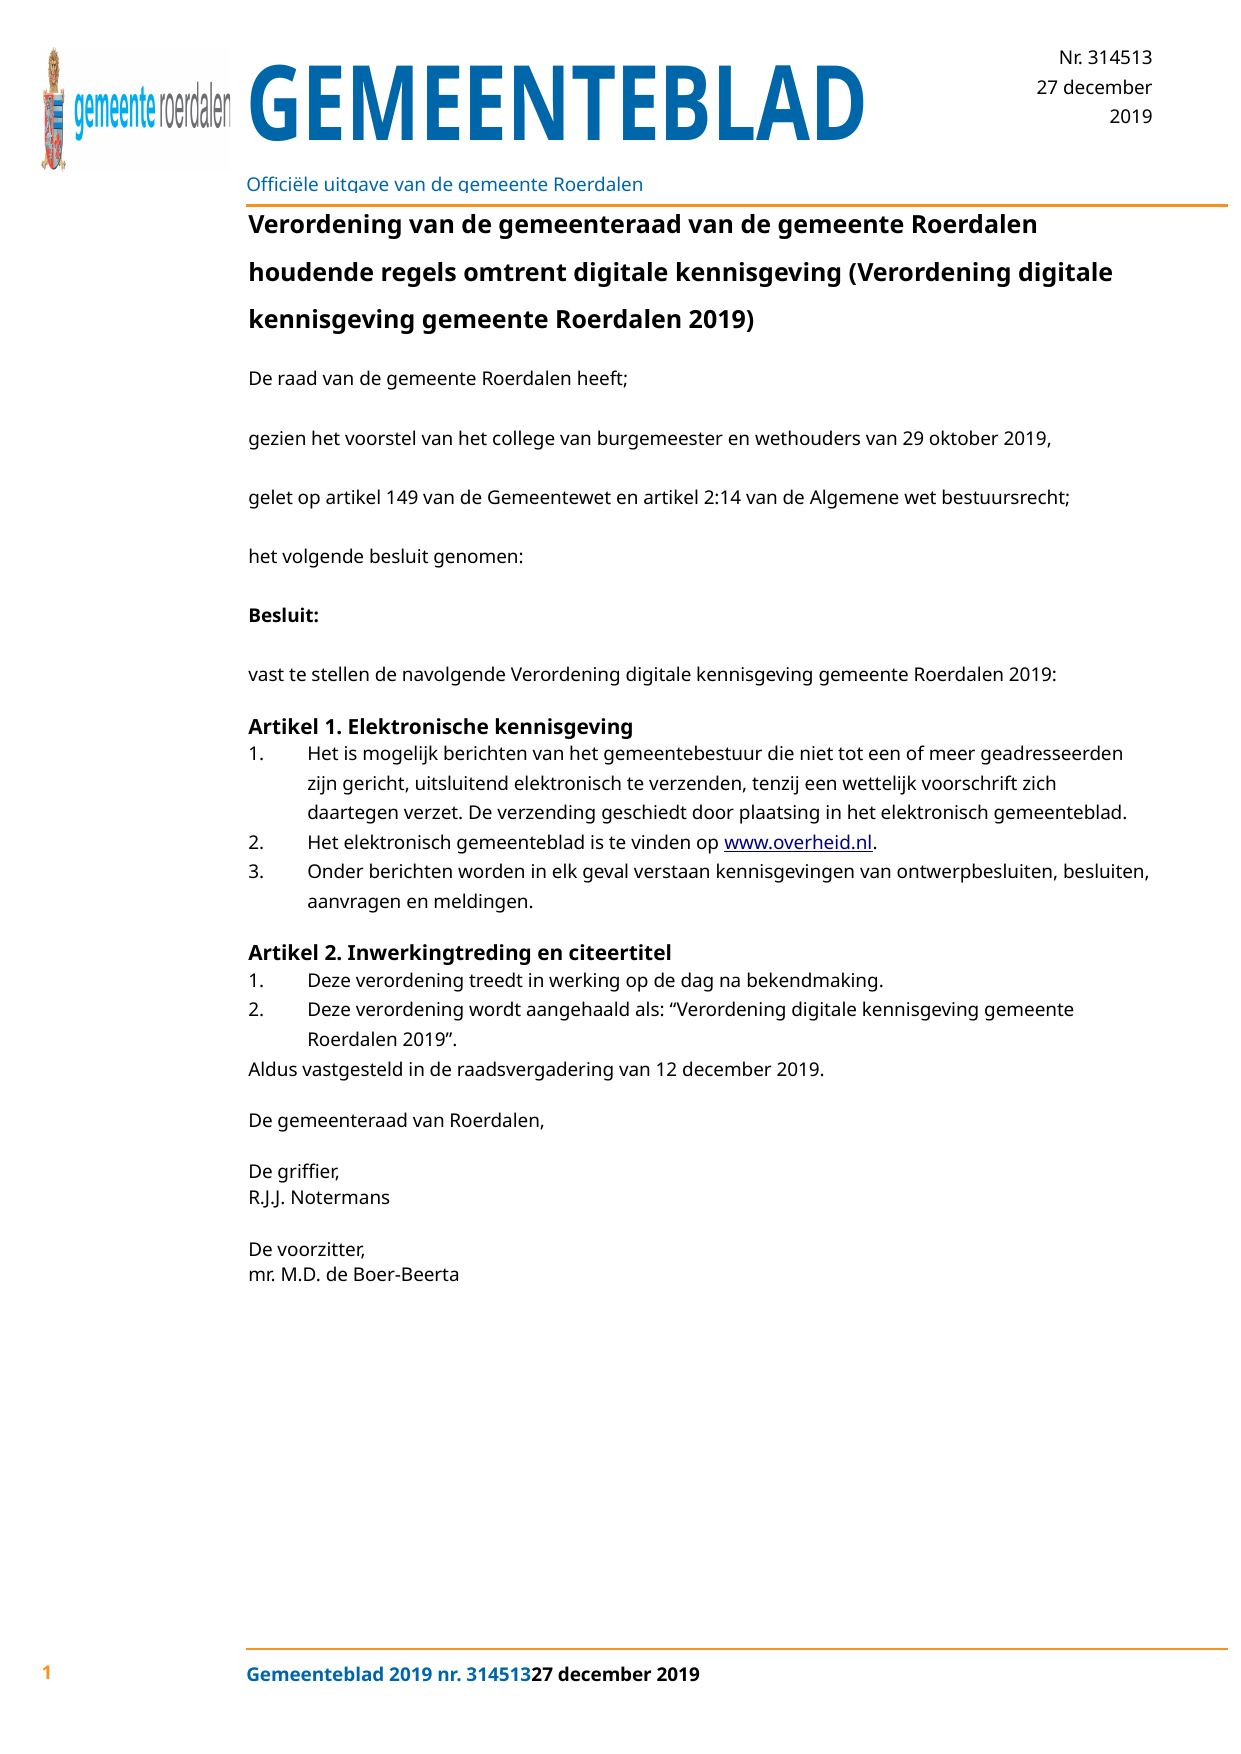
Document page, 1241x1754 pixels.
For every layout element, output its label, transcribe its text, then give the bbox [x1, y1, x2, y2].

list Onder berichten worden in elk geval verstaan kennisgevingen van ontwerpbesluiten, besluiten, aanvragen en meldingen. [248, 858, 1152, 914]
text De griffier, [248, 1159, 1152, 1184]
picture [41, 47, 231, 172]
text Verordening van de gemeenteraad van de gemeente Roerdalen houdende regels omtrent digitale kennisgeving (Verordening digitale kennisgeving gemeente Roerdalen 2019) [248, 207, 1152, 336]
list Het elektronisch gemeenteblad is te vinden op www.overheid.nl. [248, 829, 1152, 855]
text De voorzitter, [248, 1236, 1152, 1262]
list Deze verordening wordt aangehaald als: “Verordening digitale kennisgeving gemeente Roerdalen 2019”. [248, 997, 1152, 1052]
text Aldus vastgesteld in de raadsvergadering van 12 december 2019. [248, 1056, 1152, 1081]
text mr. M.D. de Boer-Beerta [248, 1262, 1152, 1287]
text Artikel 2. Inwerkingtreding en citeertitel [248, 938, 1152, 967]
text De raad van de gemeente Roerdalen heeft; [248, 366, 1152, 391]
text gezien het voorstel van het college van burgemeester en wethouders van 29 oktober 2019, [248, 425, 1152, 450]
text het volgende besluit genomen: [248, 543, 1152, 569]
text vast te stellen de navolgende Verordening digitale kennisgeving gemeente Roerdalen 2019: [248, 661, 1152, 687]
text Besluit: [248, 602, 1152, 628]
text Artikel 1. Elektronische kennisgeving [248, 712, 1152, 740]
text R.J.J. Notermans [248, 1184, 1152, 1210]
text De gemeenteraad van Roerdalen, [248, 1107, 1152, 1133]
list Het is mogelijk berichten van het gemeentebestuur die niet tot een of meer geadresseerden zijn gericht, uitsluitend elektronisch te verzenden, tenzij een wettelijk voorschrift zich daartegen verzet. De verzending geschiedt door plaatsing in het elektronisch gemeenteblad. [248, 740, 1152, 825]
text gelet op artikel 149 van de Gemeentewet en artikel 2:14 van de Algemene wet bestuursrecht; [248, 484, 1152, 509]
list Deze verordening treedt in werking op de dag na bekendmaking. [248, 967, 1152, 993]
